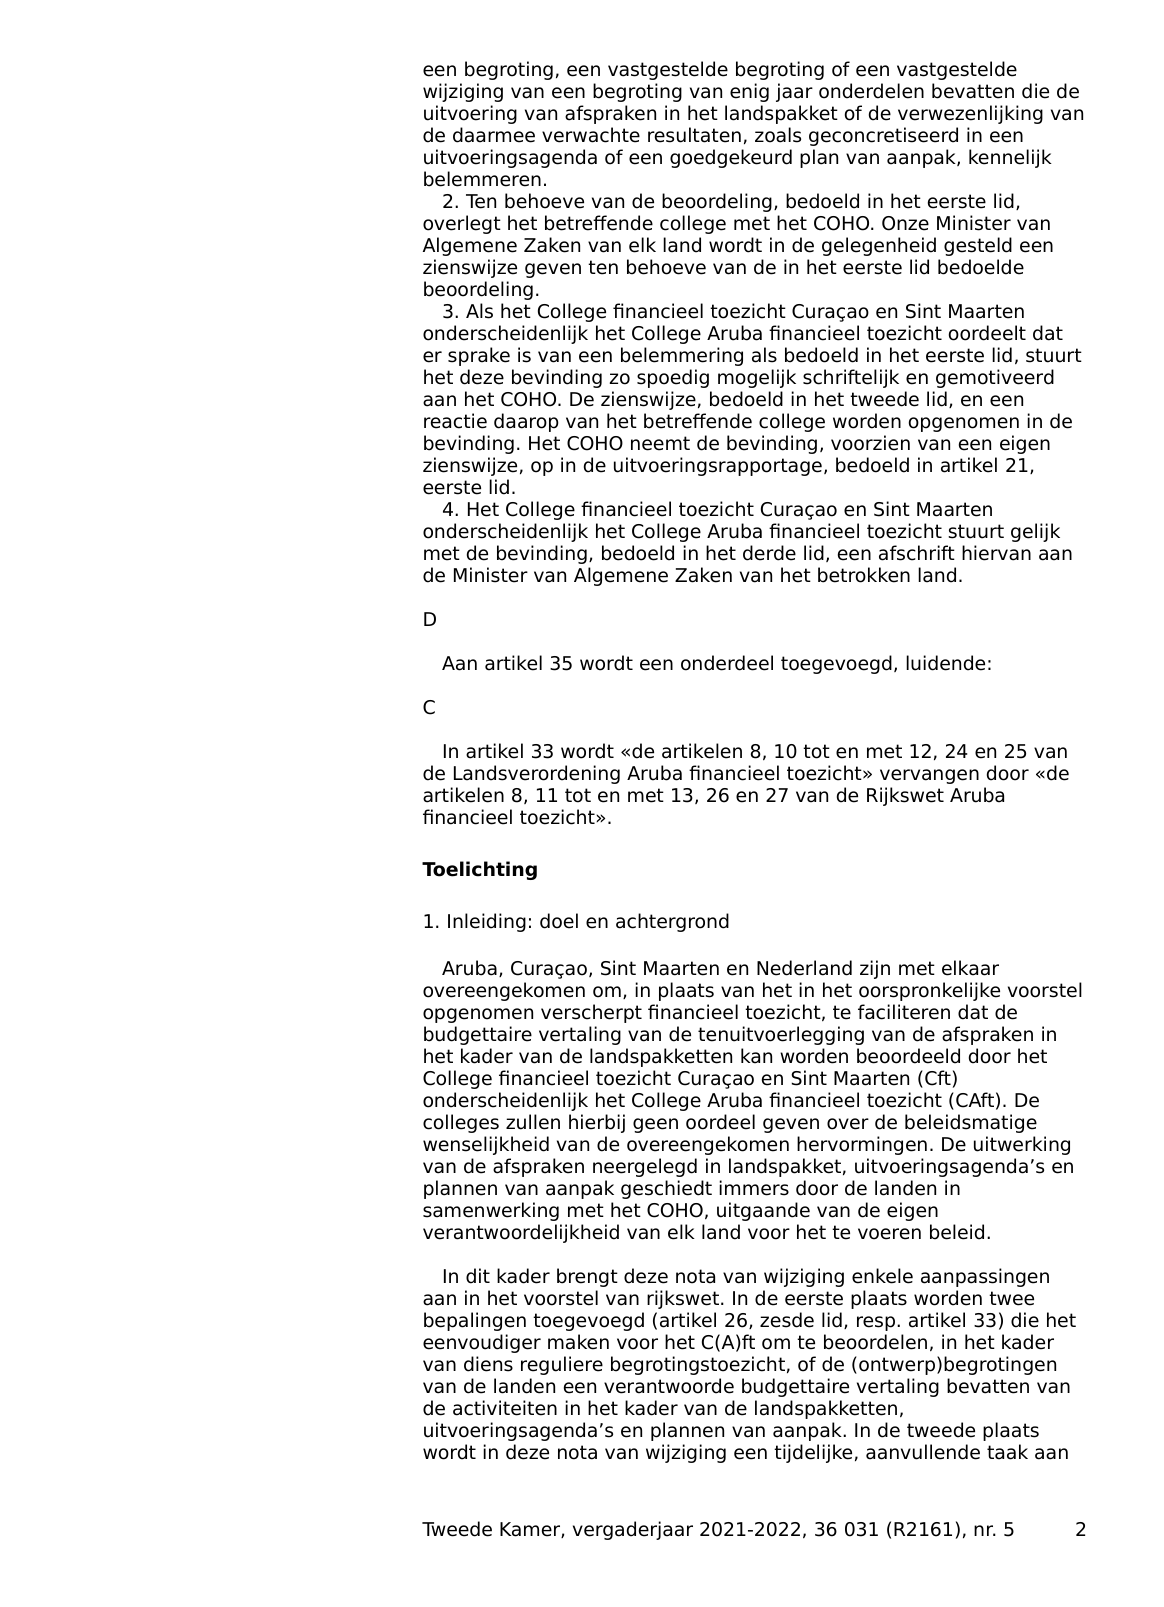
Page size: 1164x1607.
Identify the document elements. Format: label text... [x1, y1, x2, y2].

text 3. Als het College financieel toezicht Curaçao en Sint Maarten onderscheidenlijk het College Aruba financieel toezicht oordeelt dat er sprake is van een belemmering als bedoeld in het eerste lid, stuurt het deze bevinding zo spoedig mogelijk schriftelijk en gemotiveerd aan het COHO. De zienswijze, bedoeld in het tweede lid, en een reactie daarop van het betreffende college worden opgenomen in de bevinding. Het COHO neemt de bevinding, voorzien van een eigen zienswijze, op in de uitvoeringsrapportage, bedoeld in artikel 21, eerste lid. [422, 301, 1087, 499]
text 4. Het College financieel toezicht Curaçao en Sint Maarten onderscheidenlijk het College Aruba financieel toezicht stuurt gelijk met de bevinding, bedoeld in het derde lid, een afschrift hiervan aan de Minister van Algemene Zaken van het betrokken land. [422, 499, 1087, 587]
subtitle 1. Inleiding: doel en achtergrond [422, 911, 1087, 933]
subtitle C [422, 697, 1087, 719]
text 2. Ten behoeve van de beoordeling, bedoeld in het eerste lid, overlegt het betreffende college met het COHO. Onze Minister van Algemene Zaken van elk land wordt in de gelegenheid gesteld een zienswijze geven ten behoeve van de in het eerste lid bedoelde beoordeling. [422, 191, 1087, 301]
text Aan artikel 35 wordt een onderdeel toegevoegd, luidende: [422, 653, 1087, 675]
text In dit kader brengt deze nota van wijziging enkele aanpassingen aan in het voorstel van rijkswet. In de eerste plaats worden twee bepalingen toegevoegd (artikel 26, zesde lid, resp. artikel 33) die het eenvoudiger maken voor het C(A)ft om te beoordelen, in het kader van diens reguliere begrotingstoezicht, of de (ontwerp)begrotingen van de landen een verantwoorde budgettaire vertaling bevatten van de activiteiten in het kader van de landspakketten, uitvoeringsagenda’s en plannen van aanpak. In de tweede plaats wordt in deze nota van wijziging een tijdelijke, aanvullende taak aan [422, 1266, 1087, 1464]
subtitle Toelichting [422, 859, 1087, 881]
text In artikel 33 wordt «de artikelen 8, 10 tot en met 12, 24 en 25 van de Landsverordening Aruba financieel toezicht» vervangen door «de artikelen 8, 11 tot en met 13, 26 en 27 van de Rijkswet Aruba financieel toezicht». [422, 741, 1087, 829]
subtitle D [422, 609, 1087, 631]
text Aruba, Curaçao, Sint Maarten en Nederland zijn met elkaar overeengekomen om, in plaats van het in het oorspronkelijke voorstel opgenomen verscherpt financieel toezicht, te faciliteren dat de budgettaire vertaling van de tenuitvoerlegging van de afspraken in het kader van de landspakketten kan worden beoordeeld door het College financieel toezicht Curaçao en Sint Maarten (Cft) onderscheidenlijk het College Aruba financieel toezicht (CAft). De colleges zullen hierbij geen oordeel geven over de beleidsmatige wenselijkheid van de overeengekomen hervormingen. De uitwerking van de afspraken neergelegd in landspakket, uitvoeringsagenda’s en plannen van aanpak geschiedt immers door de landen in samenwerking met het COHO, uitgaande van de eigen verantwoordelijkheid van elk land voor het te voeren beleid. [422, 958, 1087, 1244]
text een begroting, een vastgestelde begroting of een vastgestelde wijziging van een begroting van enig jaar onderdelen bevatten die de uitvoering van afspraken in het landspakket of de verwezenlijking van de daarmee verwachte resultaten, zoals geconcretiseerd in een uitvoeringsagenda of een goedgekeurd plan van aanpak, kennelijk belemmeren. [422, 59, 1087, 191]
